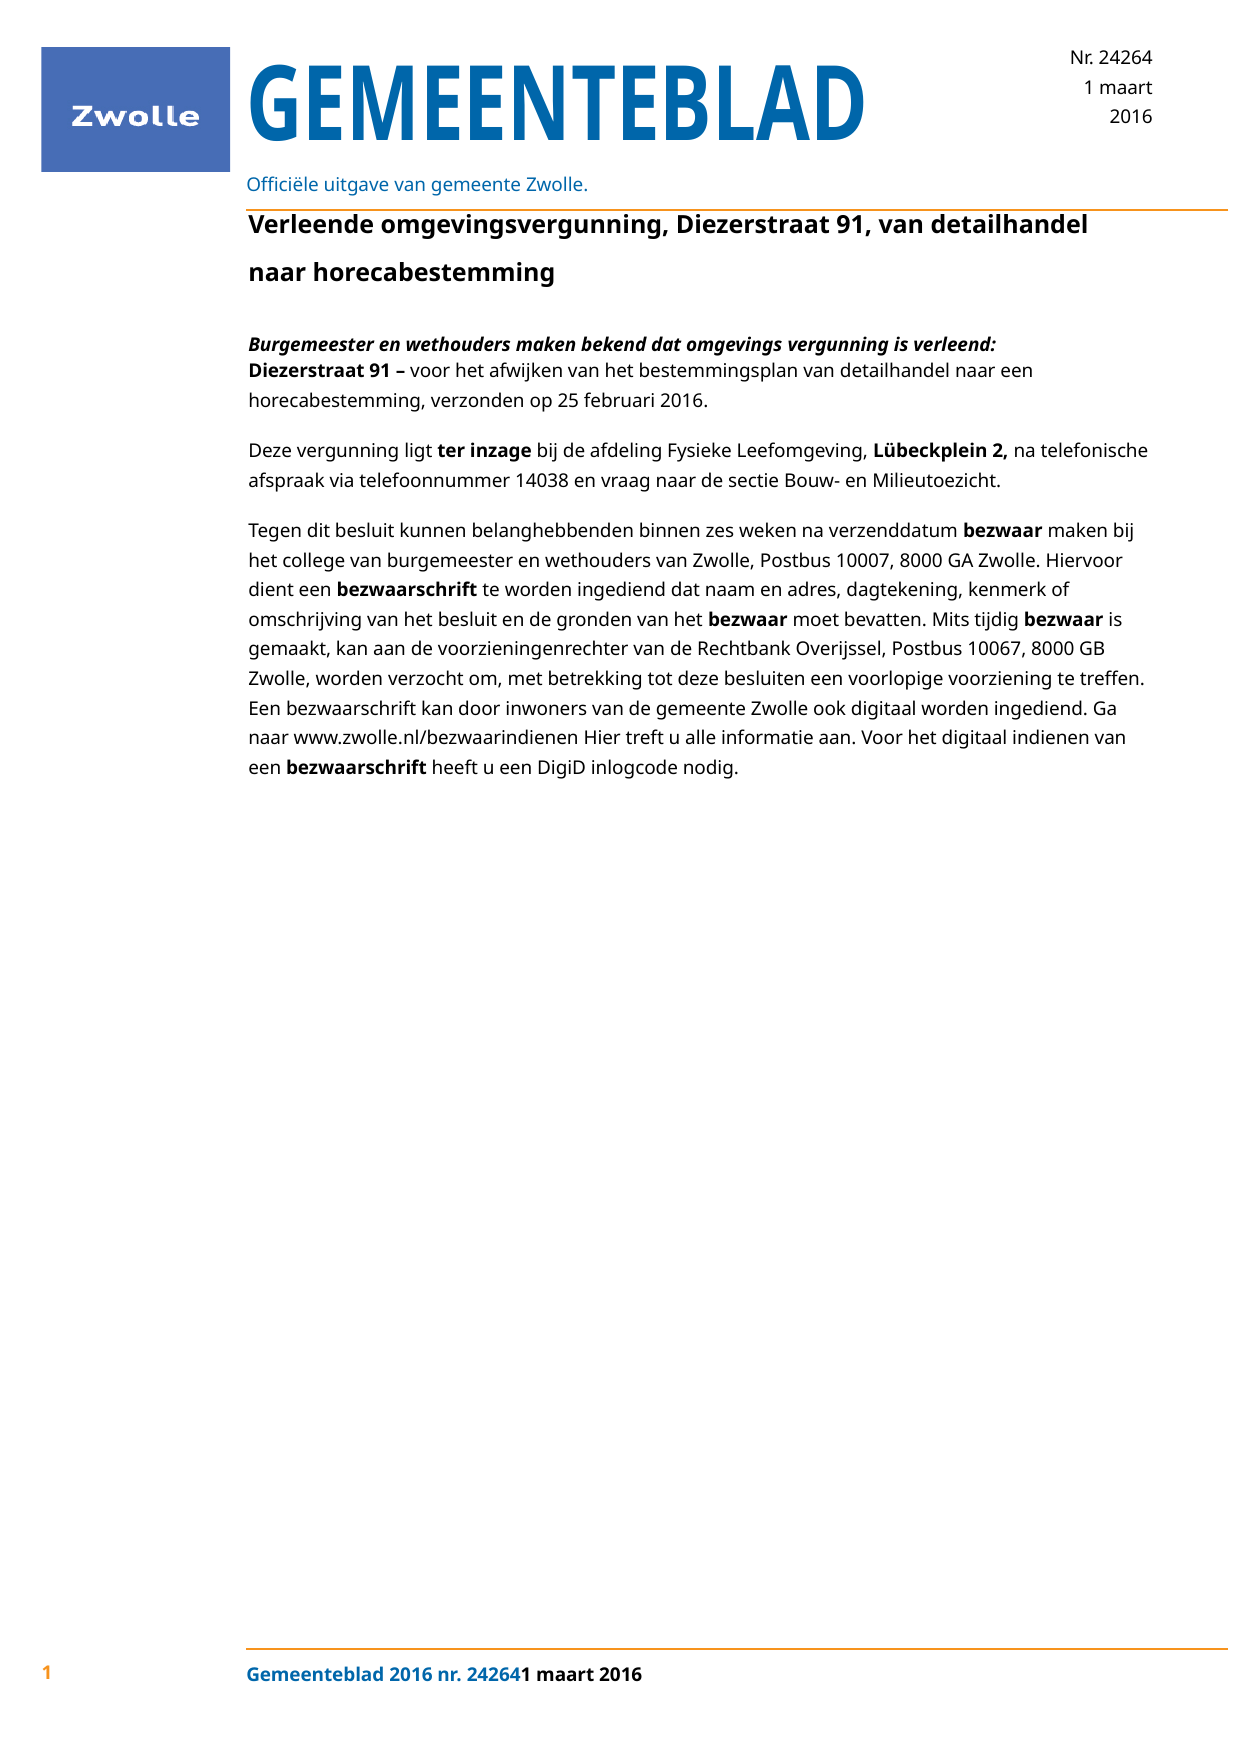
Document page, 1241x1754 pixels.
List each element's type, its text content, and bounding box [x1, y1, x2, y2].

picture [41, 47, 231, 172]
text Burgemeester en wethouders maken bekend dat omgevings vergunning is verleend: [248, 331, 1152, 357]
text Diezerstraat 91 – voor het afwijken van het bestemmingsplan van detailhandel naar een horecabestemming, verzonden op 25 februari 2016. [248, 357, 1152, 412]
text Tegen dit besluit kunnen belanghebbenden binnen zes weken na verzenddatum bezwaar maken bij het college van burgemeester en wethouders van Zwolle, Postbus 10007, 8000 GA Zwolle. Hiervoor dient een bezwaarschrift te worden ingediend dat naam en adres, dagtekening, kenmerk of omschrijving van het besluit en de gronden van het bezwaar moet bevatten. Mits tijdig bezwaar is gemaakt, kan aan de voorzieningenrechter van de Rechtbank Overijssel, Postbus 10067, 8000 GB Zwolle, worden verzocht om, met betrekking tot deze besluiten een voorlopige voorziening te treffen. Een bezwaarschrift kan door inwoners van de gemeente Zwolle ook digitaal worden ingediend. Ga naar www.zwolle.nl/bezwaarindienen Hier treft u alle informatie aan. Voor het digitaal indienen van een bezwaarschrift heeft u een DigiD inlogcode nodig. [248, 517, 1152, 779]
text Verleende omgevingsvergunning, Diezerstraat 91, van detailhandel naar horecabestemming [248, 211, 1152, 288]
text Deze vergunning ligt ter inzage bij de afdeling Fysieke Leefomgeving, Lübeckplein 2, na telefonische afspraak via telefoonnummer 14038 en vraag naar de sectie Bouw- en Milieutoezicht. [248, 437, 1152, 492]
